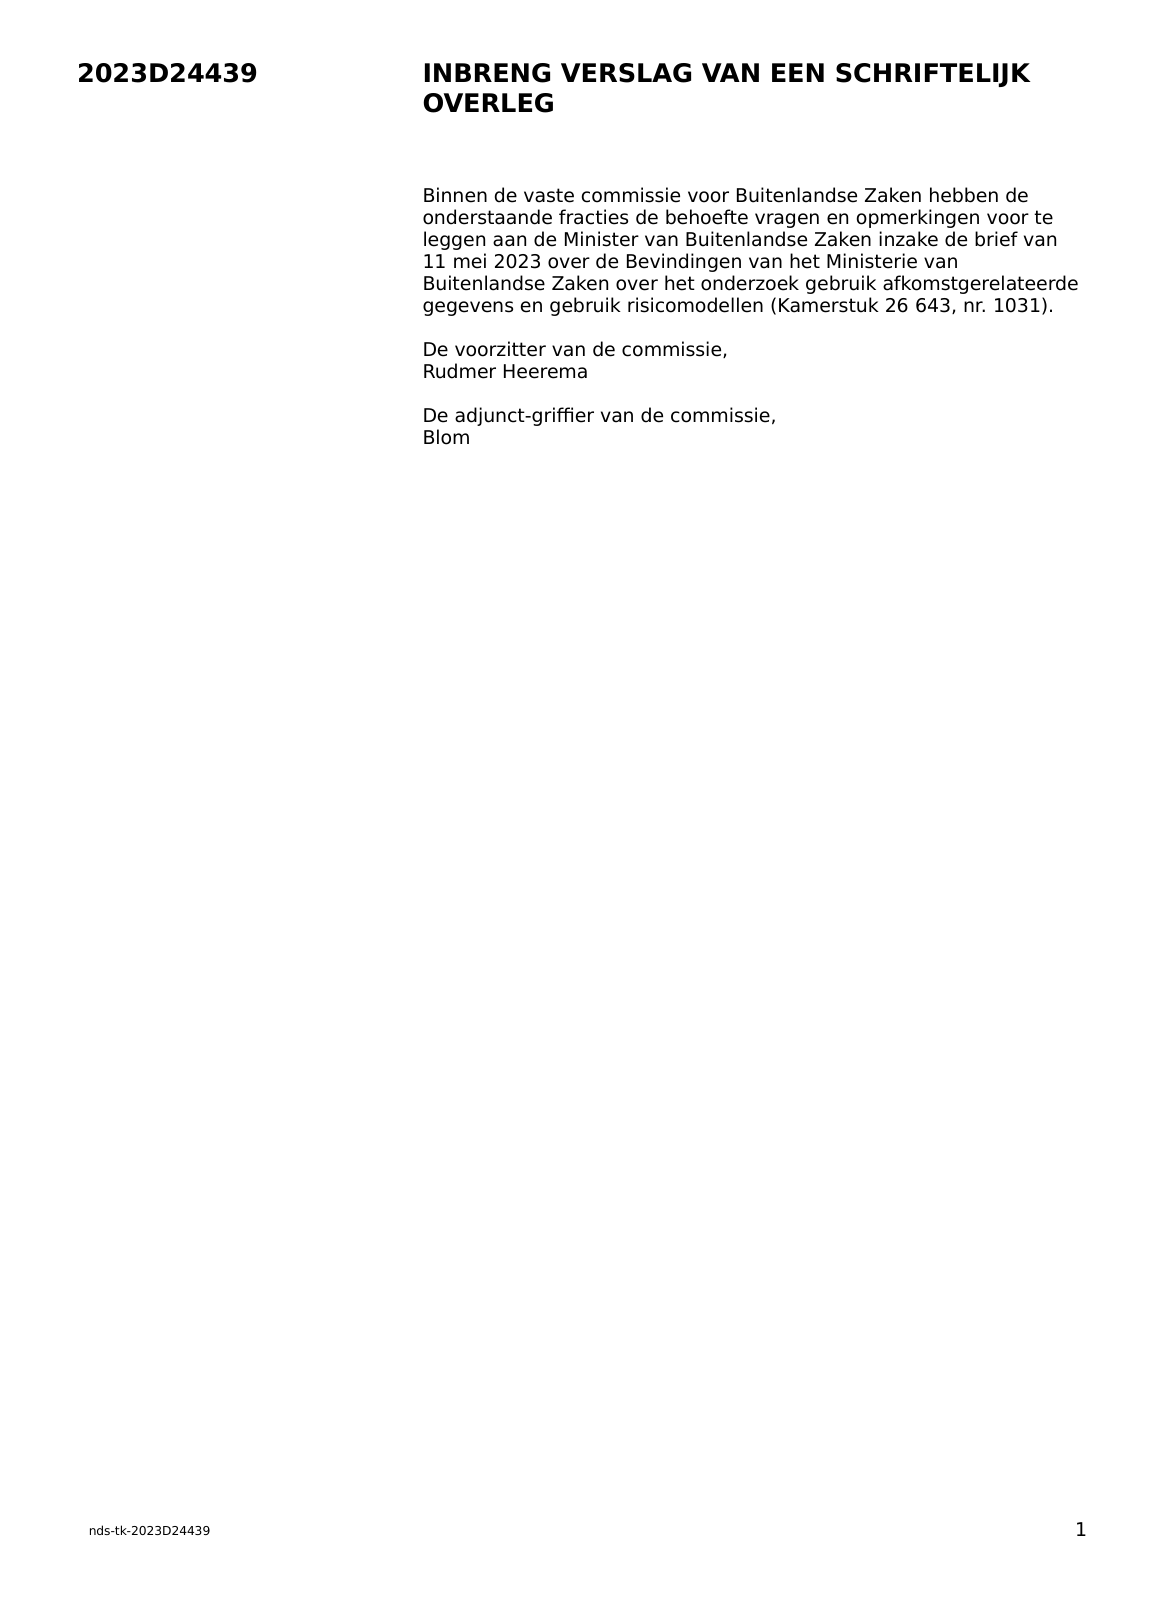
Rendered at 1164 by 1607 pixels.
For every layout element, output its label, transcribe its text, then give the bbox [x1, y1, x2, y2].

text 2023D24439 INBRENG VERSLAG VAN EEN SCHRIFTELIJK OVERLEG [77, 59, 1087, 118]
text Blom [422, 427, 1087, 449]
text Rudmer Heerema [422, 361, 1087, 383]
text De voorzitter van de commissie, [422, 339, 1087, 361]
text nds-tk-2023D24439 [88, 1524, 323, 1538]
text De adjunct-griffier van de commissie, [422, 405, 1087, 427]
text Binnen de vaste commissie voor Buitenlandse Zaken hebben de onderstaande fracties de behoefte vragen en opmerkingen voor te leggen aan de Minister van Buitenlandse Zaken inzake de brief van 11 mei 2023 over de Bevindingen van het Ministerie van Buitenlandse Zaken over het onderzoek gebruik afkomstgerelateerde gegevens en gebruik risicomodellen (Kamerstuk 26 643, nr. 1031). [422, 185, 1087, 317]
